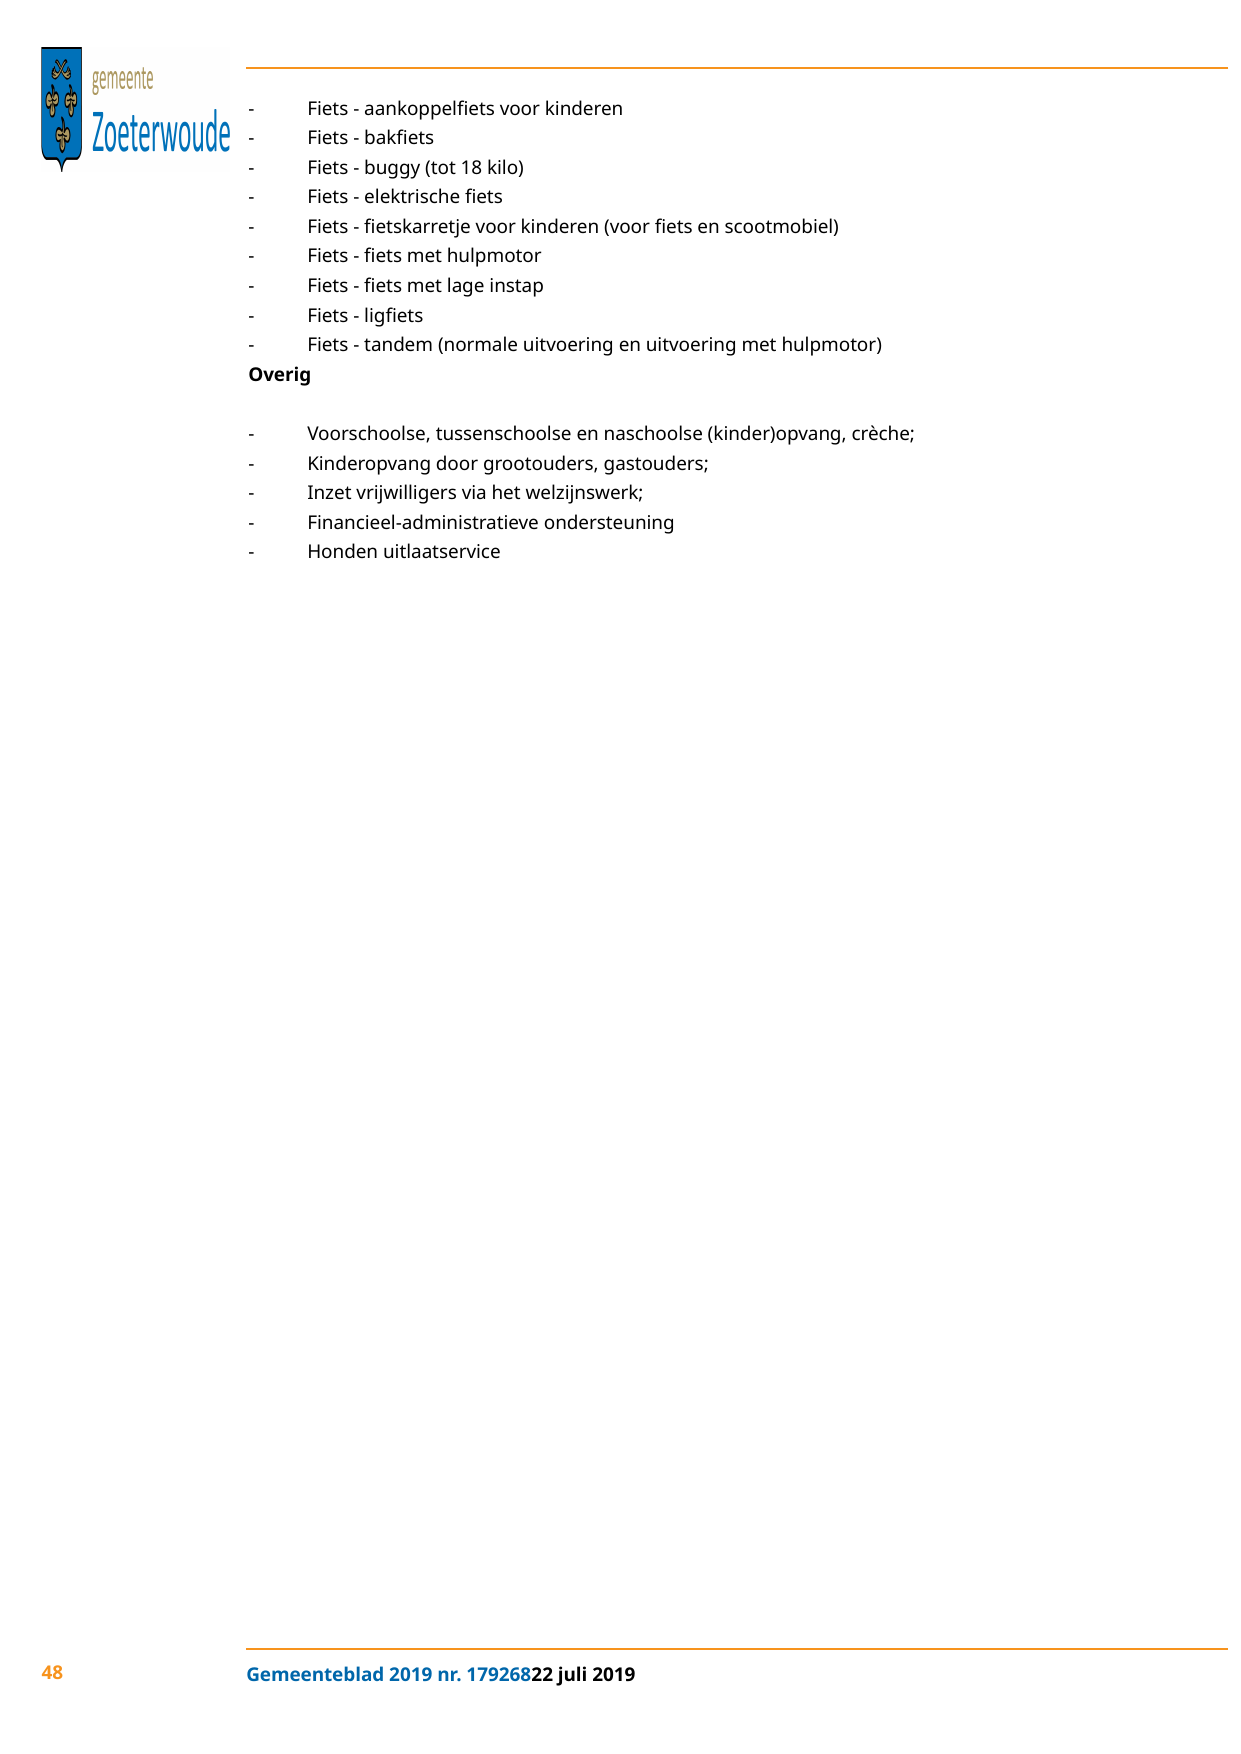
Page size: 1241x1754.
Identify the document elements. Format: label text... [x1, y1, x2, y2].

list Fiets - bakfiets [248, 124, 1152, 150]
list Financieel-administratieve ondersteuning [248, 509, 1152, 535]
list Fiets - buggy (tot 18 kilo) [248, 154, 1152, 180]
list Honden uitlaatservice [248, 538, 1152, 564]
list Voorschoolse, tussenschoolse en naschoolse (kinder)opvang, crèche; [248, 420, 1152, 446]
text Overig [248, 361, 1152, 387]
list Fiets - aankoppelfiets voor kinderen [248, 95, 1152, 121]
picture [41, 47, 231, 172]
list Fiets - fietskarretje voor kinderen (voor fiets en scootmobiel) [248, 213, 1152, 239]
list Fiets - fiets met lage instap [248, 272, 1152, 298]
list Fiets - fiets met hulpmotor [248, 243, 1152, 268]
list Fiets - tandem (normale uitvoering en uitvoering met hulpmotor) [248, 331, 1152, 357]
list Fiets - ligfiets [248, 302, 1152, 328]
list Kinderopvang door grootouders, gastouders; [248, 450, 1152, 476]
list Fiets - elektrische fiets [248, 183, 1152, 209]
list Inzet vrijwilligers via het welzijnswerk; [248, 479, 1152, 505]
